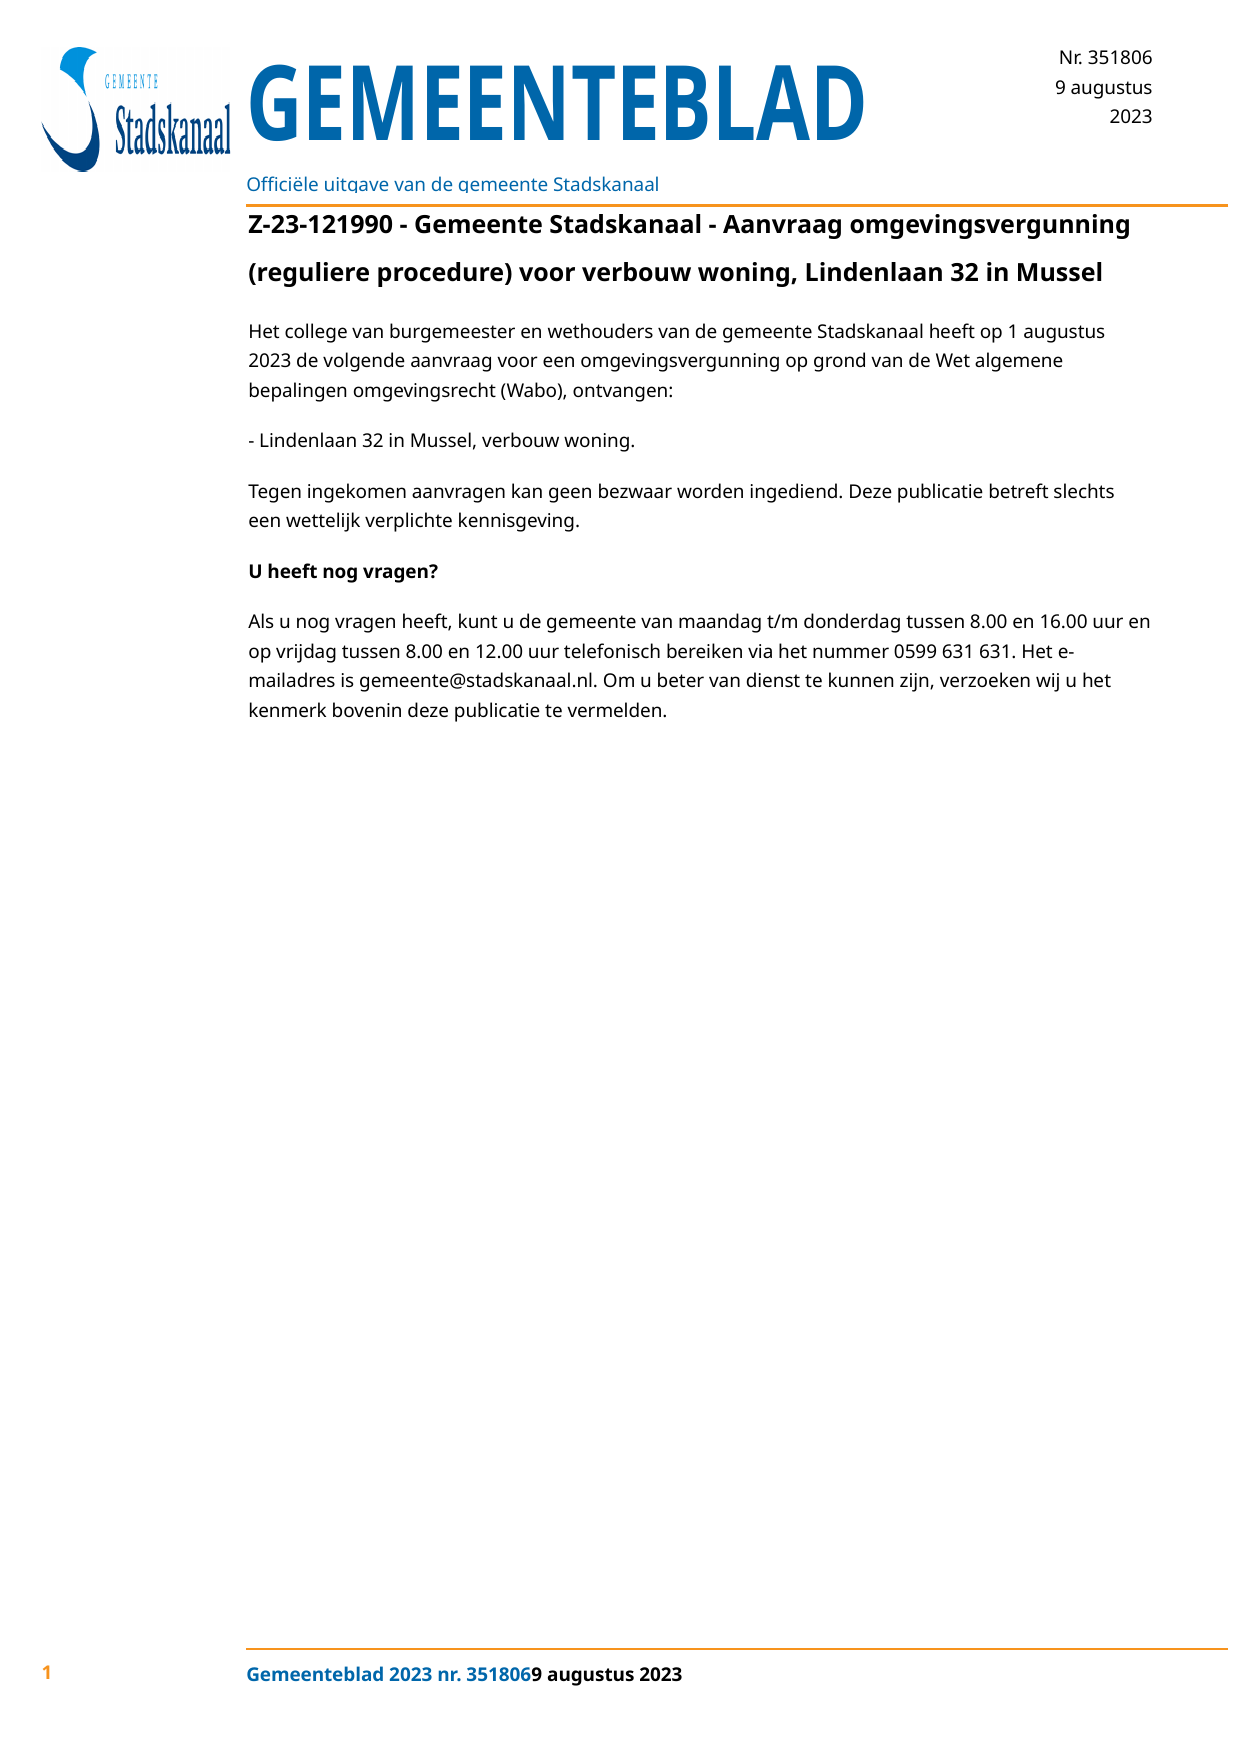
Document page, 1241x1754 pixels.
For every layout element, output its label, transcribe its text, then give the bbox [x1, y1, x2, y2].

text Als u nog vragen heeft, kunt u de gemeente van maandag t/m donderdag tussen 8.00 en 16.00 uur en op vrijdag tussen 8.00 en 12.00 uur telefonisch bereiken via het nummer 0599 631 631. Het e-mailadres is gemeente@stadskanaal.nl. Om u beter van dienst te kunnen zijn, verzoeken wij u het kenmerk bovenin deze publicatie te vermelden. [248, 608, 1152, 723]
picture [41, 47, 231, 172]
text U heeft nog vragen? [248, 558, 1152, 584]
text - Lindenlaan 32 in Mussel, verbouw woning. [248, 427, 1152, 453]
text Tegen ingekomen aanvragen kan geen bezwaar worden ingediend. Deze publicatie betreft slechts een wettelijk verplichte kennisgeving. [248, 478, 1152, 533]
text Het college van burgemeester en wethouders van de gemeente Stadskanaal heeft op 1 augustus 2023 de volgende aanvraag voor een omgevingsvergunning op grond van de Wet algemene bepalingen omgevingsrecht (Wabo), ontvangen: [248, 318, 1152, 403]
text Z-23-121990 - Gemeente Stadskanaal - Aanvraag omgevingsvergunning (reguliere procedure) voor verbouw woning, Lindenlaan 32 in Mussel [248, 207, 1152, 288]
